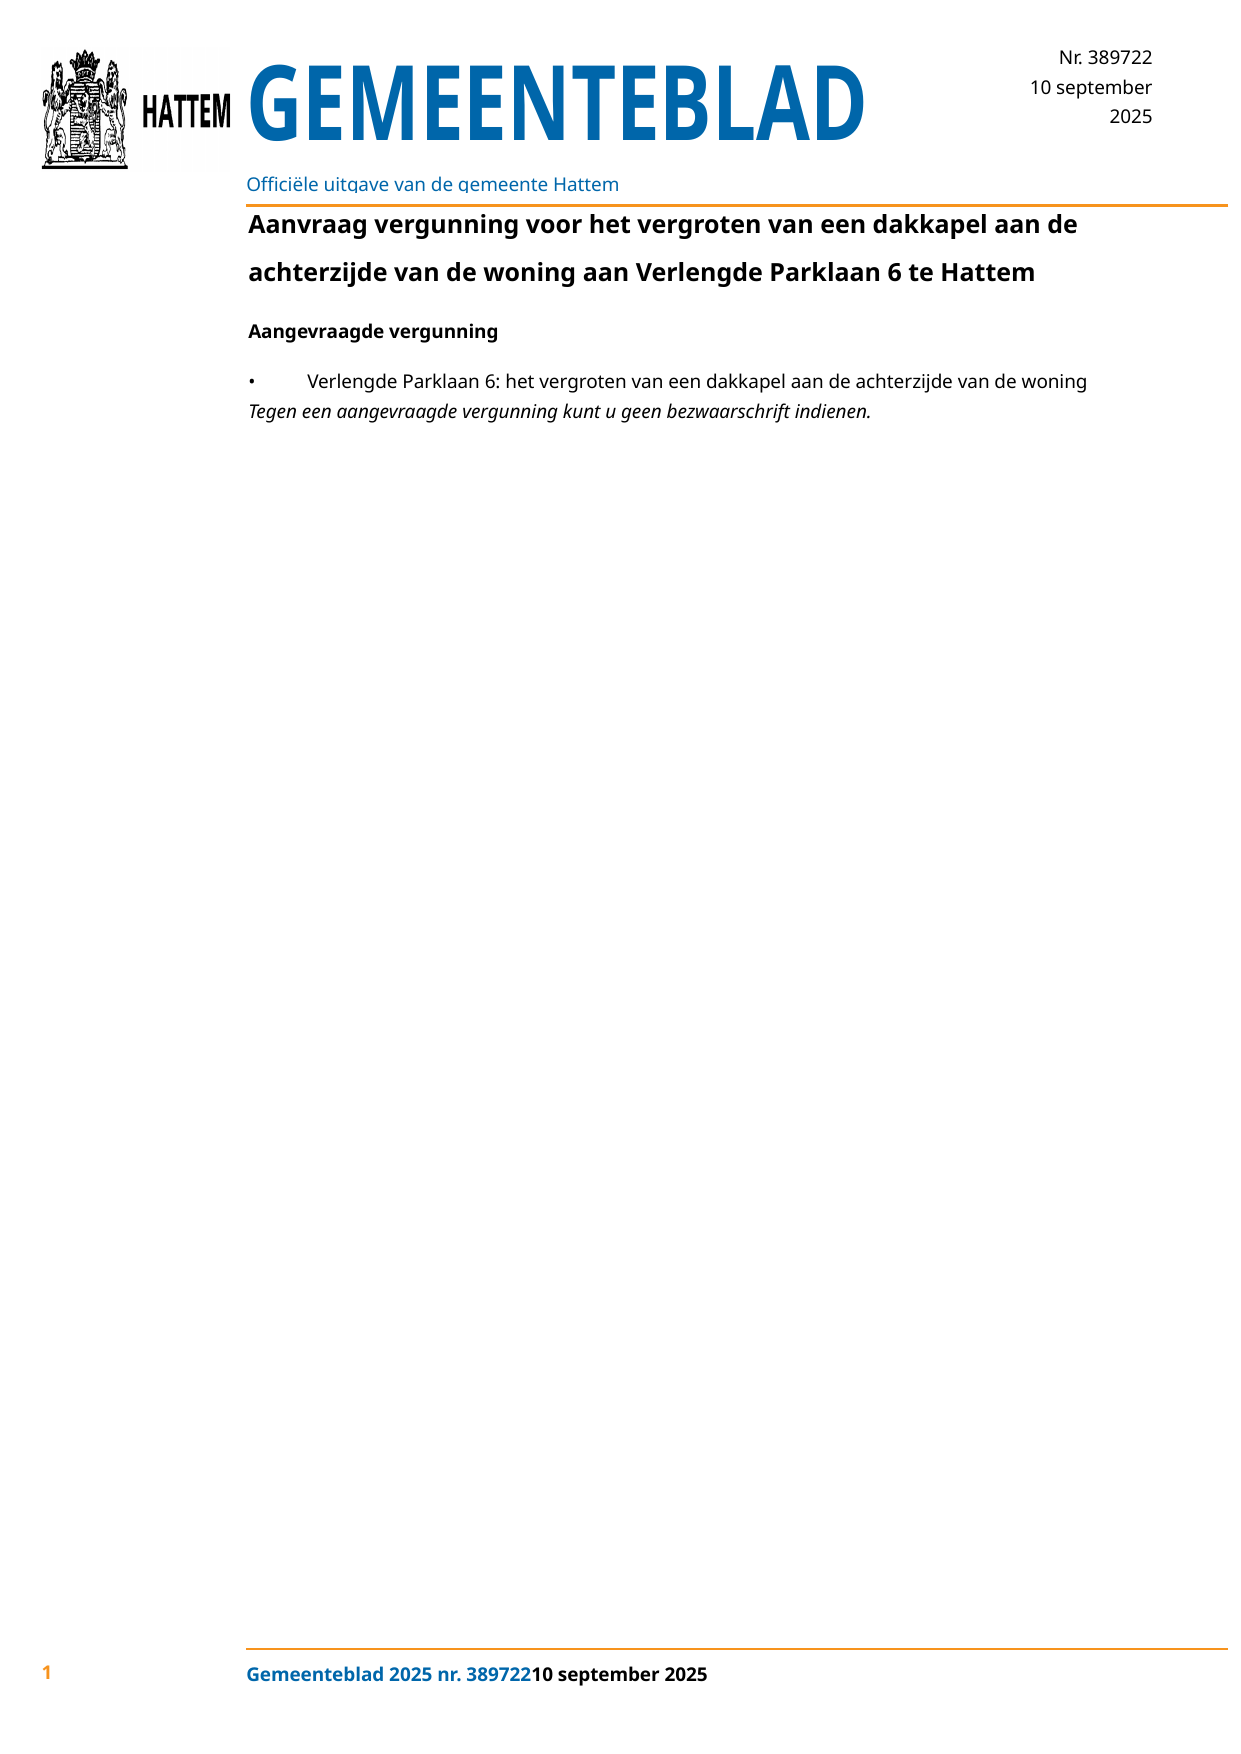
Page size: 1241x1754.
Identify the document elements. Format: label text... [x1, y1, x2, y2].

text Tegen een aangevraagde vergunning kunt u geen bezwaarschrift indienen. [248, 398, 1152, 424]
list Verlengde Parklaan 6: het vergroten van een dakkapel aan de achterzijde van de woning [248, 368, 1152, 394]
text Aanvraag vergunning voor het vergroten van een dakkapel aan de achterzijde van de woning aan Verlengde Parklaan 6 te Hattem [248, 207, 1152, 288]
text Aangevraagde vergunning [248, 318, 1152, 344]
picture [41, 47, 231, 172]
